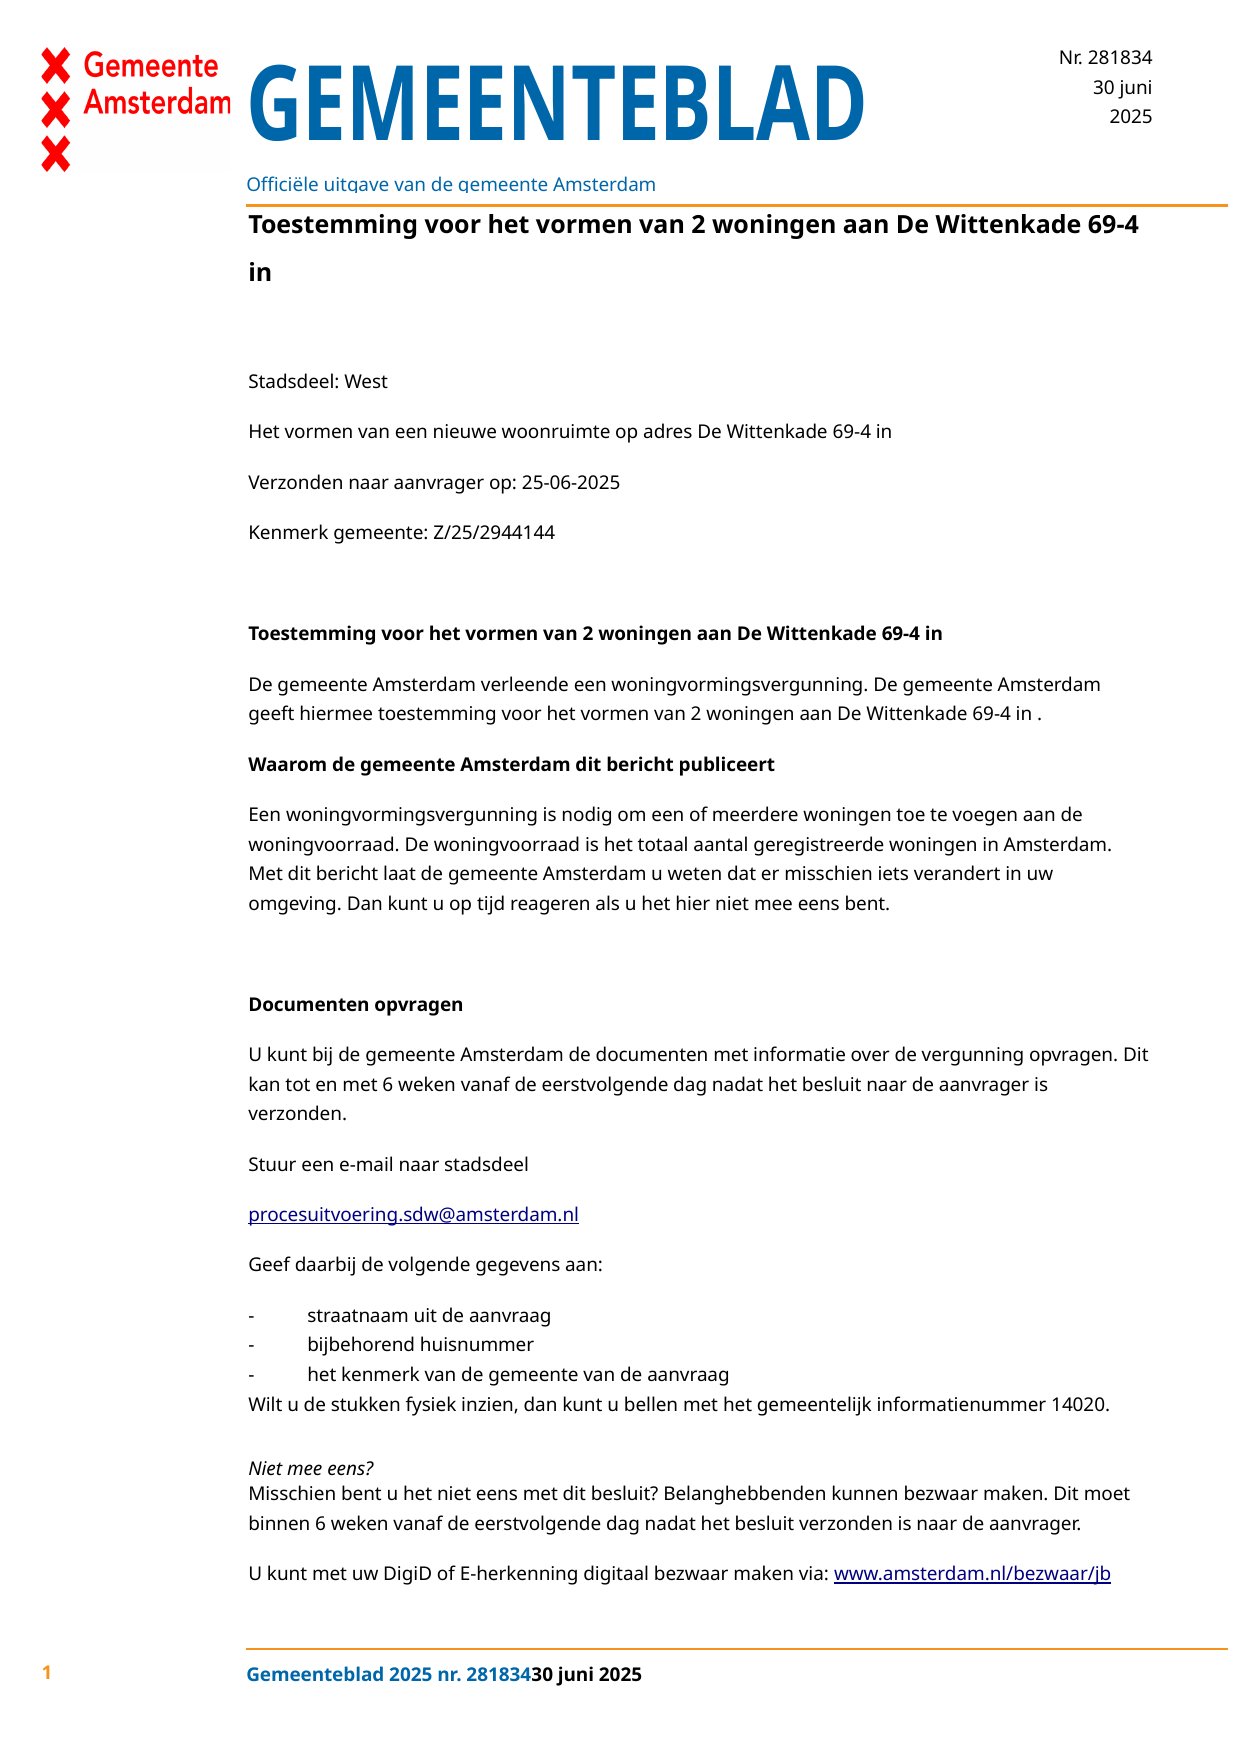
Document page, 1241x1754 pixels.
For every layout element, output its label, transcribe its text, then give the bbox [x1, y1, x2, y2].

text Stuur een e-mail naar stadsdeel [248, 1151, 1152, 1177]
list straatnaam uit de aanvraag [248, 1302, 1152, 1328]
text Misschien bent u het niet eens met dit besluit? Belanghebbenden kunnen bezwaar maken. Dit moet binnen 6 weken vanaf de eerstvolgende dag nadat het besluit verzonden is naar de aanvrager. [248, 1481, 1152, 1536]
text Kenmerk gemeente: Z/25/2944144 [248, 519, 1152, 545]
text Documenten opvragen [248, 991, 1152, 1017]
picture [41, 47, 231, 172]
text Stadsdeel: West [248, 368, 1152, 394]
text Verzonden naar aanvrager op: 25-06-2025 [248, 469, 1152, 495]
text Geef daarbij de volgende gegevens aan: [248, 1252, 1152, 1277]
text Niet mee eens? [248, 1455, 1152, 1481]
text Een woningvormingsvergunning is nodig om een of meerdere woningen toe te voegen aan de woningvoorraad. De woningvoorraad is het totaal aantal geregistreerde woningen in Amsterdam. Met dit bericht laat de gemeente Amsterdam u weten dat er misschien iets verandert in uw omgeving. Dan kunt u op tijd reageren als u het hier niet mee eens bent. [248, 801, 1152, 916]
list het kenmerk van de gemeente van de aanvraag [248, 1361, 1152, 1387]
text Wilt u de stukken fysiek inzien, dan kunt u bellen met het gemeentelijk informatienummer 14020. [248, 1391, 1152, 1417]
text procesuitvoering.sdw@amsterdam.nl [248, 1201, 1152, 1227]
text U kunt met uw DigiD of E-herkenning digitaal bezwaar maken via: www.amsterdam.nl/bezwaar/jb [248, 1561, 1152, 1586]
text U kunt bij de gemeente Amsterdam de documenten met informatie over de vergunning opvragen. Dit kan tot en met 6 weken vanaf de eerstvolgende dag nadat het besluit naar de aanvrager is verzonden. [248, 1041, 1152, 1126]
text Waarom de gemeente Amsterdam dit bericht publiceert [248, 751, 1152, 777]
list bijbehorend huisnummer [248, 1332, 1152, 1357]
text Toestemming voor het vormen van 2 woningen aan De Wittenkade 69-4 in [248, 620, 1152, 646]
text Het vormen van een nieuwe woonruimte op adres De Wittenkade 69-4 in [248, 419, 1152, 444]
text Toestemming voor het vormen van 2 woningen aan De Wittenkade 69-4 in [248, 207, 1152, 288]
text De gemeente Amsterdam verleende een woningvormingsvergunning. De gemeente Amsterdam geeft hiermee toestemming voor het vormen van 2 woningen aan De Wittenkade 69-4 in . [248, 671, 1152, 726]
